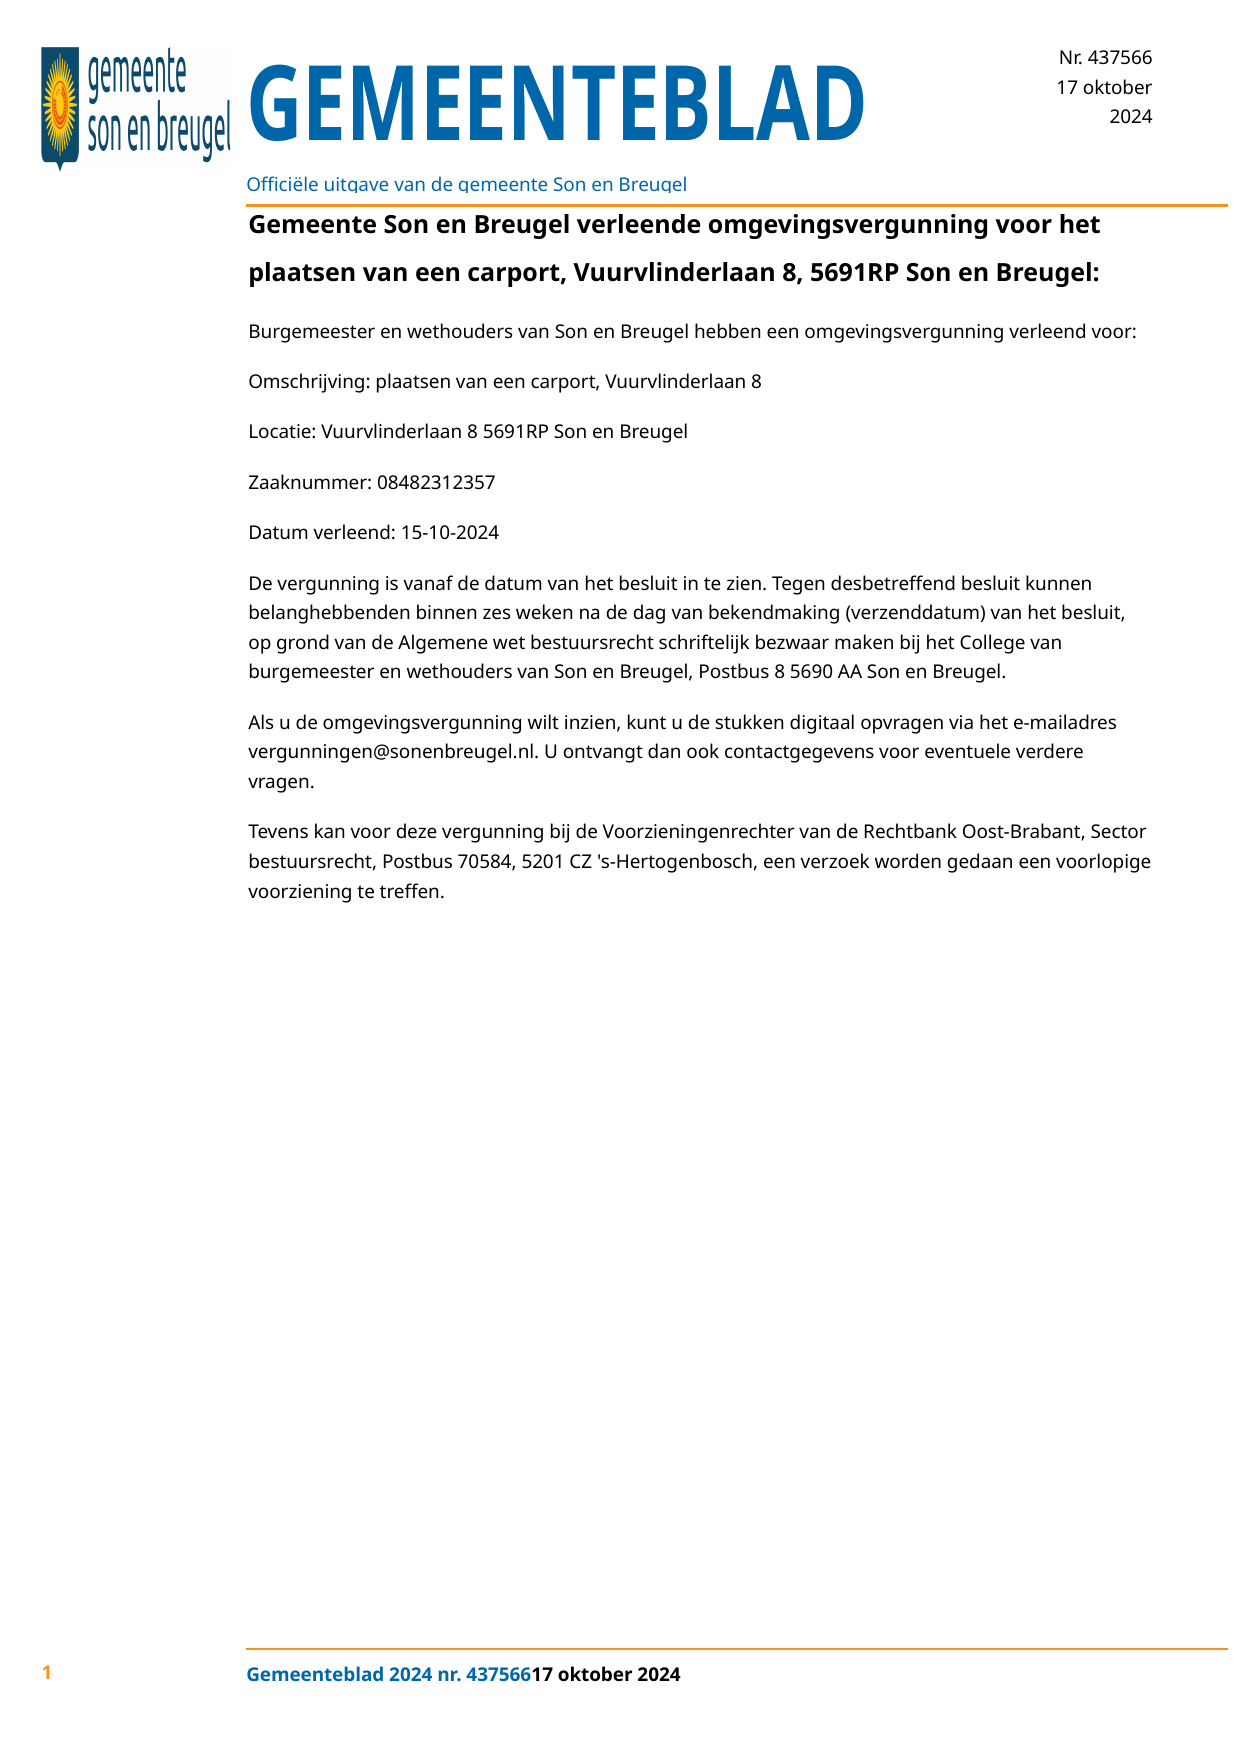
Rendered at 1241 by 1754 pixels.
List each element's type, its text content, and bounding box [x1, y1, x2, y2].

text Zaaknummer: 08482312357 [248, 469, 1152, 495]
text Als u de omgevingsvergunning wilt inzien, kunt u de stukken digitaal opvragen via het e-mailadres vergunningen@sonenbreugel.nl. U ontvangt dan ook contactgegevens voor eventuele verdere vragen. [248, 709, 1152, 794]
text Omschrijving: plaatsen van een carport, Vuurvlinderlaan 8 [248, 368, 1152, 394]
text Tevens kan voor deze vergunning bij de Voorzieningenrechter van de Rechtbank Oost-Brabant, Sector bestuursrecht, Postbus 70584, 5201 CZ 's-Hertogenbosch, een verzoek worden gedaan een voorlopige voorziening te treffen. [248, 819, 1152, 904]
text Gemeente Son en Breugel verleende omgevingsvergunning voor het plaatsen van een carport, Vuurvlinderlaan 8, 5691RP Son en Breugel: [248, 207, 1152, 288]
text Datum verleend: 15-10-2024 [248, 519, 1152, 545]
text De vergunning is vanaf de datum van het besluit in te zien. Tegen desbetreffend besluit kunnen belanghebbenden binnen zes weken na de dag van bekendmaking (verzenddatum) van het besluit, op grond van de Algemene wet bestuursrecht schriftelijk bezwaar maken bij het College van burgemeester en wethouders van Son en Breugel, Postbus 8 5690 AA Son en Breugel. [248, 570, 1152, 684]
text Locatie: Vuurvlinderlaan 8 5691RP Son en Breugel [248, 419, 1152, 444]
picture [41, 47, 231, 172]
text Burgemeester en wethouders van Son en Breugel hebben een omgevingsvergunning verleend voor: [248, 318, 1152, 344]
